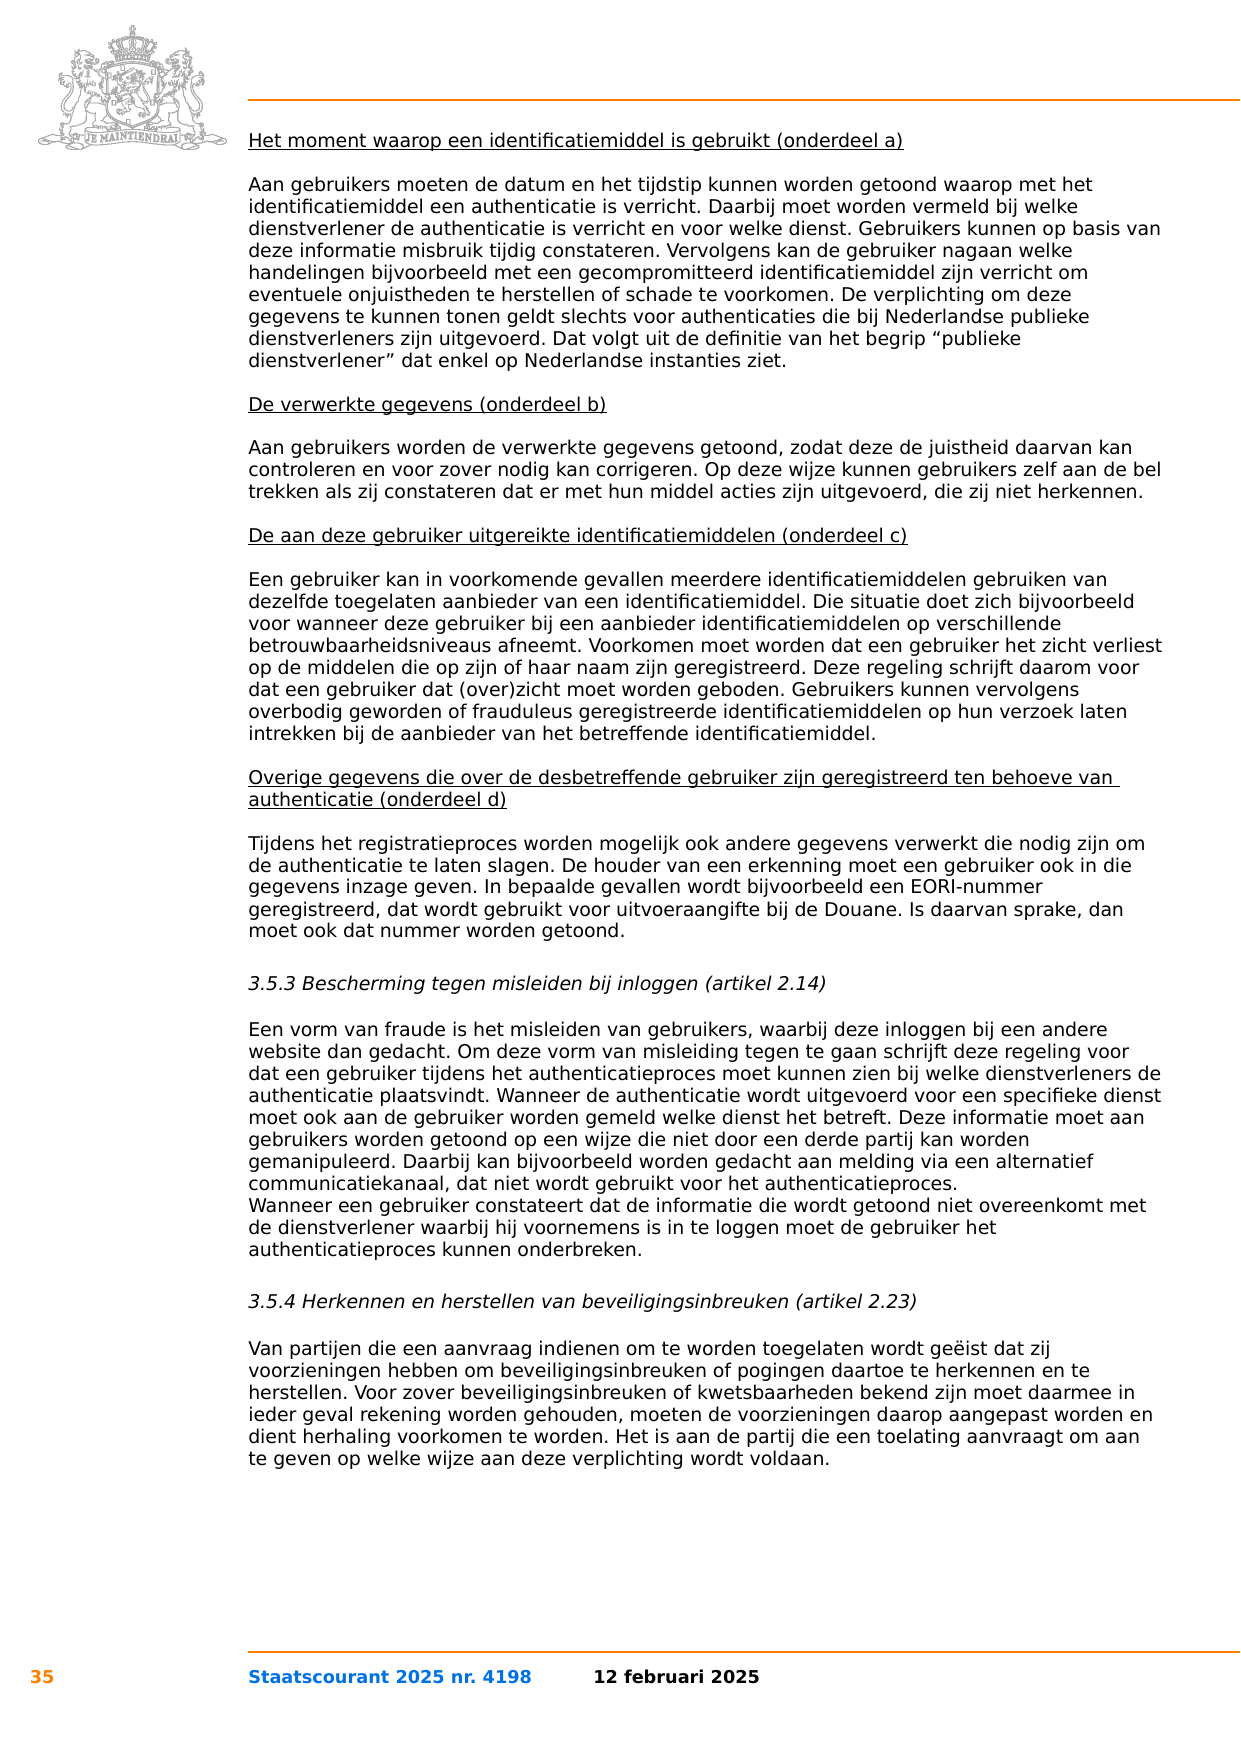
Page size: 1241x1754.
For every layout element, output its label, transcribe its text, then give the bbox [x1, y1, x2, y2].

text Wanneer een gebruiker constateert dat de informatie die wordt getoond niet overeenkomt met de dienstverlener waarbij hij voornemens is in te loggen moet de gebruiker het authenticatieproces kunnen onderbreken. [248, 1195, 1163, 1261]
subtitle 3.5.4 Herkennen en herstellen van beveiligingsinbreuken (artikel 2.23) [248, 1291, 1163, 1313]
text Van partijen die een aanvraag indienen om te worden toegelaten wordt geëist dat zij voorzieningen hebben om beveiligingsinbreuken of pogingen daartoe te herkennen en te herstellen. Voor zover beveiligingsinbreuken of kwetsbaarheden bekend zijn moet daarmee in ieder geval rekening worden gehouden, moeten de voorzieningen daarop aangepast worden en dient herhaling voorkomen te worden. Het is aan de partij die een toelating aanvraagt om aan te geven op welke wijze aan deze verplichting wordt voldaan. [248, 1338, 1163, 1470]
text Aan gebruikers moeten de datum en het tijdstip kunnen worden getoond waarop met het identificatiemiddel een authenticatie is verricht. Daarbij moet worden vermeld bij welke dienstverlener de authenticatie is verricht en voor welke dienst. Gebruikers kunnen op basis van deze informatie misbruik tijdig constateren. Vervolgens kan de gebruiker nagaan welke handelingen bijvoorbeeld met een gecompromitteerd identificatiemiddel zijn verricht om eventuele onjuistheden te herstellen of schade te voorkomen. De verplichting om deze gegevens te kunnen tonen geldt slechts voor authenticaties die bij Nederlandse publieke dienstverleners zijn uitgevoerd. Dat volgt uit de definitie van het begrip “publieke dienstverlener” dat enkel op Nederlandse instanties ziet. [248, 174, 1163, 372]
text Een vorm van fraude is het misleiden van gebruikers, waarbij deze inloggen bij een andere website dan gedacht. Om deze vorm van misleiding tegen te gaan schrijft deze regeling voor dat een gebruiker tijdens het authenticatieproces moet kunnen zien bij welke dienstverleners de authenticatie plaatsvindt. Wanneer de authenticatie wordt uitgevoerd voor een specifieke dienst moet ook aan de gebruiker worden gemeld welke dienst het betreft. Deze informatie moet aan gebruikers worden getoond op een wijze die niet door een derde partij kan worden gemanipuleerd. Daarbij kan bijvoorbeeld worden gedacht aan melding via een alternatief communicatiekanaal, dat niet wordt gebruikt voor het authenticatieproces. [248, 1019, 1163, 1195]
picture [38, 25, 227, 150]
subtitle De aan deze gebruiker uitgereikte identificatiemiddelen (onderdeel c) [248, 525, 1163, 547]
subtitle 3.5.3 Bescherming tegen misleiden bij inloggen (artikel 2.14) [248, 972, 1163, 994]
subtitle De verwerkte gegevens (onderdeel b) [248, 393, 1163, 415]
text Een gebruiker kan in voorkomende gevallen meerdere identificatiemiddelen gebruiken van dezelfde toegelaten aanbieder van een identificatiemiddel. Die situatie doet zich bijvoorbeeld voor wanneer deze gebruiker bij een aanbieder identificatiemiddelen op verschillende betrouwbaarheidsniveaus afneemt. Voorkomen moet worden dat een gebruiker het zicht verliest op de middelen die op zijn of haar naam zijn geregistreerd. Deze regeling schrijft daarom voor dat een gebruiker dat (over)zicht moet worden geboden. Gebruikers kunnen vervolgens overbodig geworden of frauduleus geregistreerde identificatiemiddelen op hun verzoek laten intrekken bij de aanbieder van het betreffende identificatiemiddel. [248, 569, 1163, 745]
text Aan gebruikers worden de verwerkte gegevens getoond, zodat deze de juistheid daarvan kan controleren en voor zover nodig kan corrigeren. Op deze wijze kunnen gebruikers zelf aan de bel trekken als zij constateren dat er met hun middel acties zijn uitgevoerd, die zij niet herkennen. [248, 437, 1163, 503]
subtitle Het moment waarop een identificatiemiddel is gebruikt (onderdeel a) [248, 130, 1163, 152]
subtitle Overige gegevens die over de desbetreffende gebruiker zijn geregistreerd ten behoeve van authenticatie (onderdeel d) [248, 767, 1163, 811]
text Tijdens het registratieproces worden mogelijk ook andere gegevens verwerkt die nodig zijn om de authenticatie te laten slagen. De houder van een erkenning moet een gebruiker ook in die gegevens inzage geven. In bepaalde gevallen wordt bijvoorbeeld een EORI-nummer geregistreerd, dat wordt gebruikt voor uitvoeraangifte bij de Douane. Is daarvan sprake, dan moet ook dat nummer worden getoond. [248, 832, 1163, 942]
